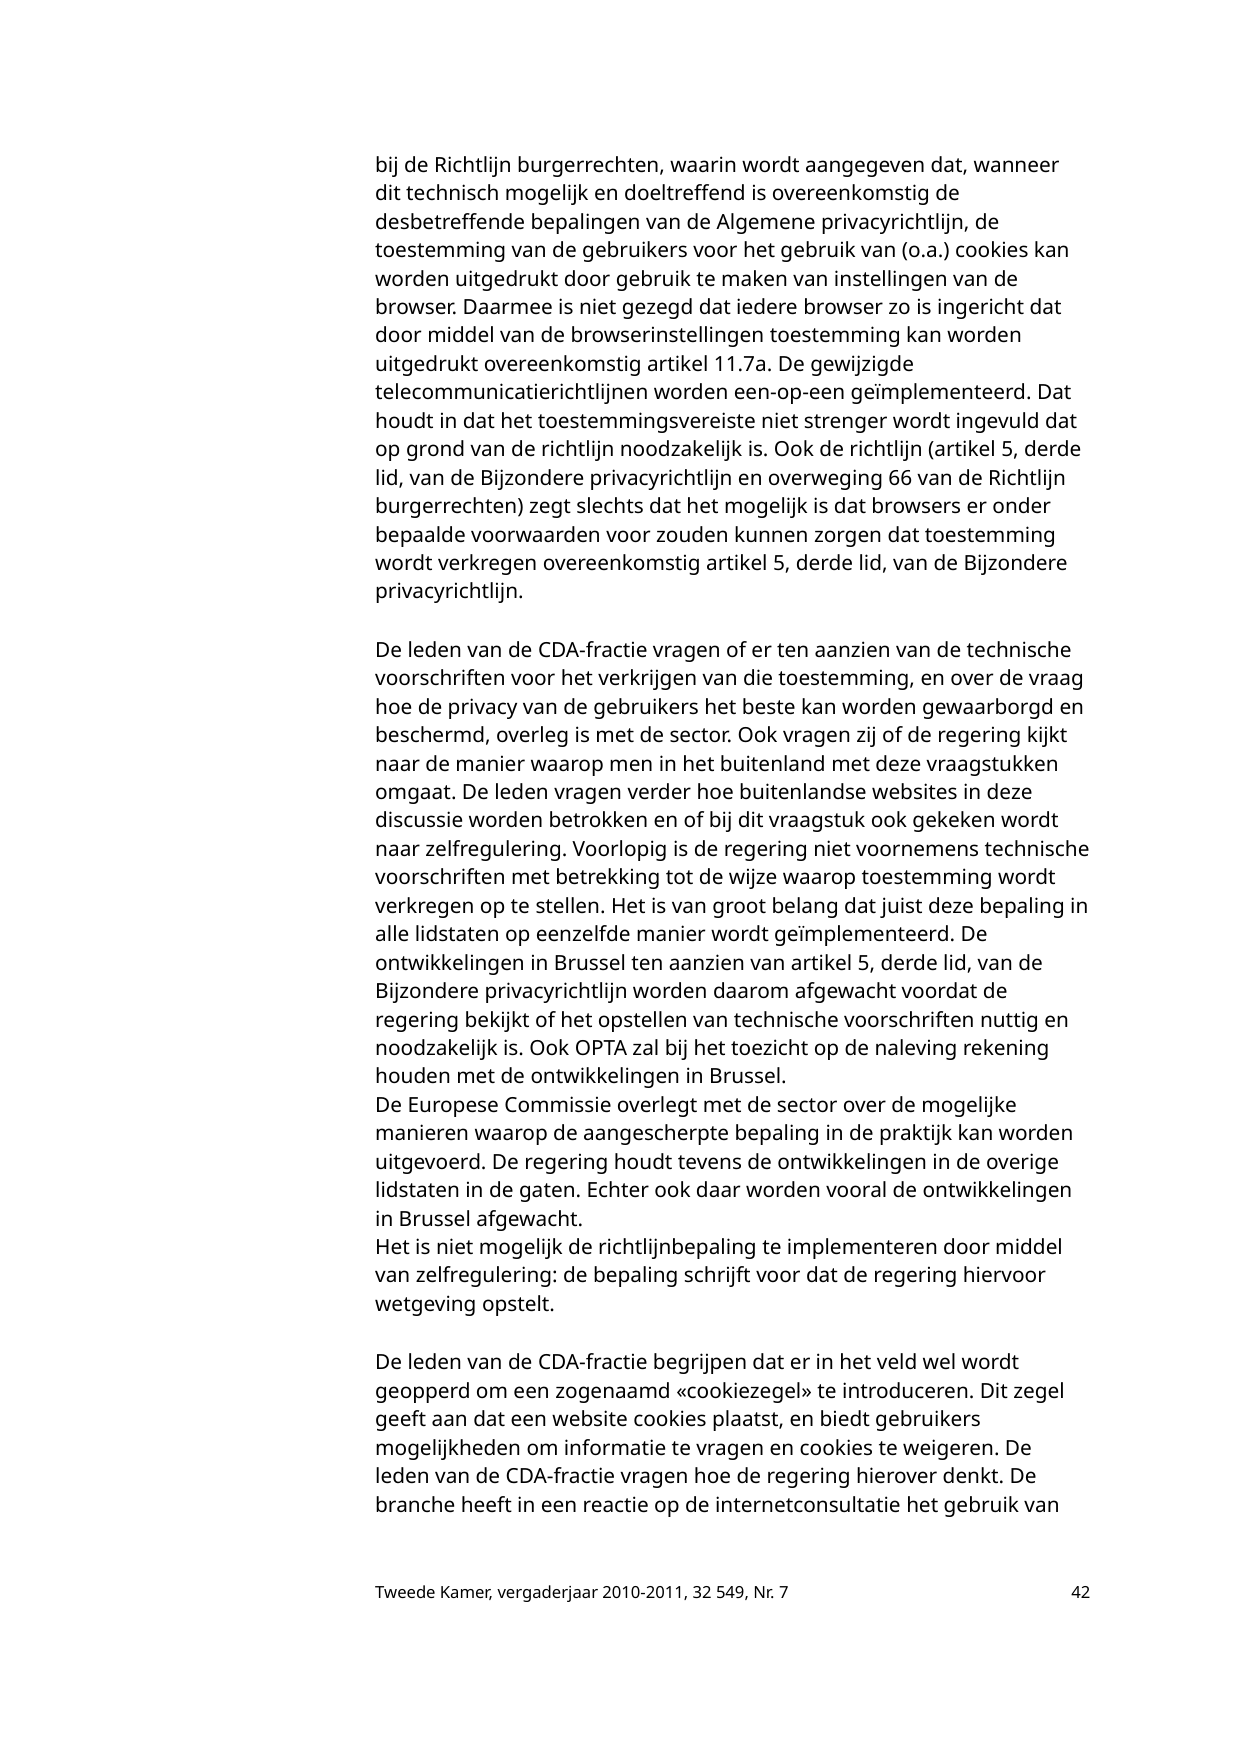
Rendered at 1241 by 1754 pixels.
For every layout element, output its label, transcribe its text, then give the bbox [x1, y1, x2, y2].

text De Europese Commissie overlegt met de sector over de mogelijke manieren waarop de aangescherpte bepaling in de praktijk kan worden uitgevoerd. De regering houdt tevens de ontwikkelingen in de overige lidstaten in de gaten. Echter ook daar worden vooral de ontwikkelingen in Brussel afgewacht. [375, 1090, 1090, 1232]
text Het is niet mogelijk de richtlijnbepaling te implementeren door middel van zelfregulering: de bepaling schrijft voor dat de regering hiervoor wetgeving opstelt. [375, 1232, 1090, 1317]
text De leden van de CDA-fractie vragen of er ten aanzien van de technische voorschriften voor het verkrijgen van die toestemming, en over de vraag hoe de privacy van de gebruikers het beste kan worden gewaarborgd en beschermd, overleg is met de sector. Ook vragen zij of de regering kijkt naar de manier waarop men in het buitenland met deze vraagstukken omgaat. De leden vragen verder hoe buitenlandse websites in deze discussie worden betrokken en of bij dit vraagstuk ook gekeken wordt naar zelfregulering. Voorlopig is de regering niet voornemens technische voorschriften met betrekking tot de wijze waarop toestemming wordt verkregen op te stellen. Het is van groot belang dat juist deze bepaling in alle lidstaten op eenzelfde manier wordt geïmplementeerd. De ontwikkelingen in Brussel ten aanzien van artikel 5, derde lid, van de Bijzondere privacyrichtlijn worden daarom afgewacht voordat de regering bekijkt of het opstellen van technische voorschriften nuttig en noodzakelijk is. Ook OPTA zal bij het toezicht op de naleving rekening houden met de ontwikkelingen in Brussel. [375, 635, 1090, 1090]
text De leden van de CDA-fractie begrijpen dat er in het veld wel wordt geopperd om een zogenaamd «cookiezegel» te introduceren. Dit zegel geeft aan dat een website cookies plaatst, en biedt gebruikers mogelijkheden om informatie te vragen en cookies te weigeren. De leden van de CDA-fractie vragen hoe de regering hierover denkt. De branche heeft in een reactie op de internetconsultatie het gebruik van [375, 1347, 1090, 1518]
text bij de Richtlijn burgerrechten, waarin wordt aangegeven dat, wanneer dit technisch mogelijk en doeltreffend is overeenkomstig de desbetreffende bepalingen van de Algemene privacyrichtlijn, de toestemming van de gebruikers voor het gebruik van (o.a.) cookies kan worden uitgedrukt door gebruik te maken van instellingen van de browser. Daarmee is niet gezegd dat iedere browser zo is ingericht dat door middel van de browserinstellingen toestemming kan worden uitgedrukt overeenkomstig artikel 11.7a. De gewijzigde telecommunicatierichtlijnen worden een-op-een geïmplementeerd. Dat houdt in dat het toestemmingsvereiste niet strenger wordt ingevuld dat op grond van de richtlijn noodzakelijk is. Ook de richtlijn (artikel 5, derde lid, van de Bijzondere privacyrichtlijn en overweging 66 van de Richtlijn burgerrechten) zegt slechts dat het mogelijk is dat browsers er onder bepaalde voorwaarden voor zouden kunnen zorgen dat toestemming wordt verkregen overeenkomstig artikel 5, derde lid, van de Bijzondere privacyrichtlijn. [375, 150, 1090, 605]
